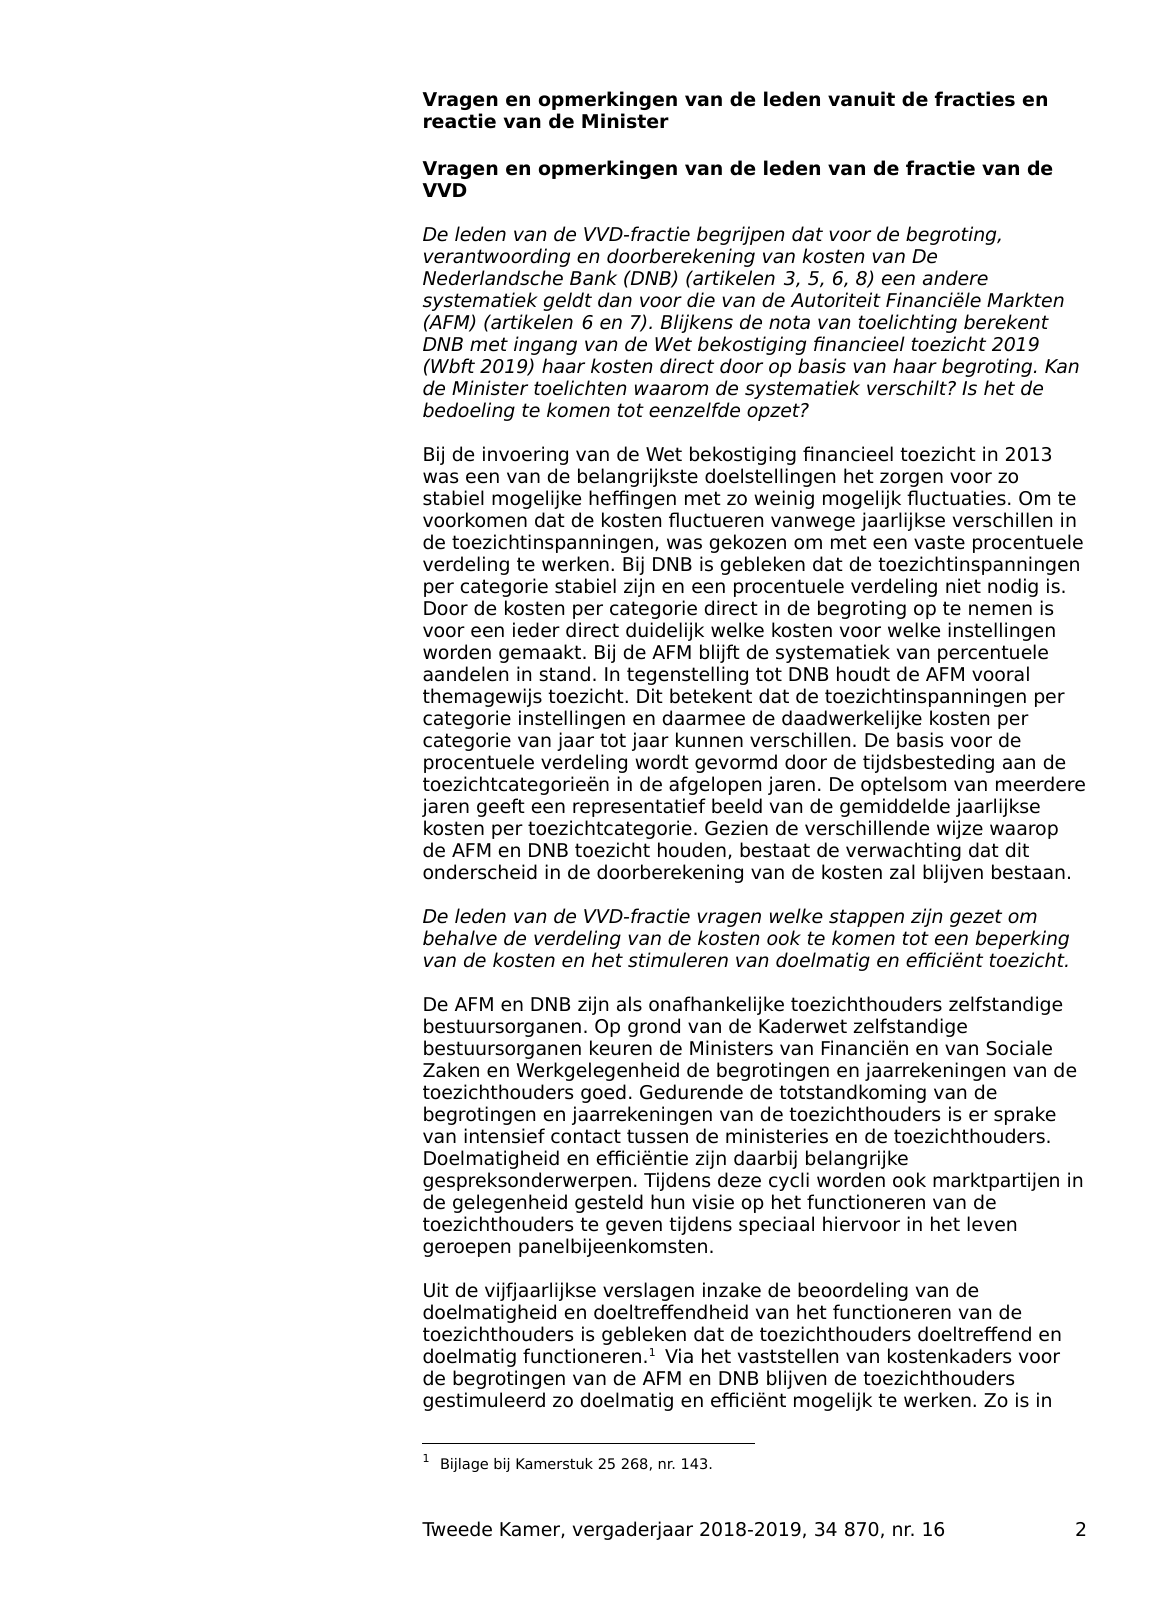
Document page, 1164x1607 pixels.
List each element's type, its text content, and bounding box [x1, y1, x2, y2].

text De leden van de VVD-fractie begrijpen dat voor de begroting, verantwoording en doorberekening van kosten van De Nederlandsche Bank (DNB) (artikelen 3, 5, 6, 8) een andere systematiek geldt dan voor die van de Autoriteit Financiële Markten (AFM) (artikelen 6 en 7). Blijkens de nota van toelichting berekent DNB met ingang van de Wet bekostiging financieel toezicht 2019 (Wbft 2019) haar kosten direct door op basis van haar begroting. Kan de Minister toelichten waarom de systematiek verschilt? Is het de bedoeling te komen tot eenzelfde opzet? [422, 224, 1087, 422]
text Bijlage bij Kamerstuk 25 268, nr. 143. [422, 1452, 1087, 1474]
text De AFM en DNB zijn als onafhankelijke toezichthouders zelfstandige bestuursorganen. Op grond van de Kaderwet zelfstandige bestuursorganen keuren de Ministers van Financiën en van Sociale Zaken en Werkgelegenheid de begrotingen en jaarrekeningen van de toezichthouders goed. Gedurende de totstandkoming van de begrotingen en jaarrekeningen van de toezichthouders is er sprake van intensief contact tussen de ministeries en de toezichthouders. Doelmatigheid en efficiëntie zijn daarbij belangrijke gespreksonderwerpen. Tijdens deze cycli worden ook marktpartijen in de gelegenheid gesteld hun visie op het functioneren van de toezichthouders te geven tijdens speciaal hiervoor in het leven geroepen panelbijeenkomsten. [422, 994, 1087, 1258]
text Uit de vijfjaarlijkse verslagen inzake de beoordeling van de doelmatigheid en doeltreffendheid van het functioneren van de toezichthouders is gebleken dat de toezichthouders doeltreffend en doelmatig functioneren. Via het vaststellen van kostenkaders voor de begrotingen van de AFM en DNB blijven de toezichthouders gestimuleerd zo doelmatig en efficiënt mogelijk te werken. Zo is in [422, 1280, 1087, 1412]
text De leden van de VVD-fractie vragen welke stappen zijn gezet om behalve de verdeling van de kosten ook te komen tot een beperking van de kosten en het stimuleren van doelmatig en efficiënt toezicht. [422, 906, 1087, 972]
subtitle Vragen en opmerkingen van de leden van de fractie van de VVD [422, 158, 1087, 202]
subtitle Vragen en opmerkingen van de leden vanuit de fracties en reactie van de Minister [422, 89, 1087, 133]
text Bij de invoering van de Wet bekostiging financieel toezicht in 2013 was een van de belangrijkste doelstellingen het zorgen voor zo stabiel mogelijke heffingen met zo weinig mogelijk fluctuaties. Om te voorkomen dat de kosten fluctueren vanwege jaarlijkse verschillen in de toezichtinspanningen, was gekozen om met een vaste procentuele verdeling te werken. Bij DNB is gebleken dat de toezichtinspanningen per categorie stabiel zijn en een procentuele verdeling niet nodig is. Door de kosten per categorie direct in de begroting op te nemen is voor een ieder direct duidelijk welke kosten voor welke instellingen worden gemaakt. Bij de AFM blijft de systematiek van percentuele aandelen in stand. In tegenstelling tot DNB houdt de AFM vooral themagewijs toezicht. Dit betekent dat de toezichtinspanningen per categorie instellingen en daarmee de daadwerkelijke kosten per categorie van jaar tot jaar kunnen verschillen. De basis voor de procentuele verdeling wordt gevormd door de tijdsbesteding aan de toezichtcategorieën in de afgelopen jaren. De optelsom van meerdere jaren geeft een representatief beeld van de gemiddelde jaarlijkse kosten per toezichtcategorie. Gezien de verschillende wijze waarop de AFM en DNB toezicht houden, bestaat de verwachting dat dit onderscheid in de doorberekening van de kosten zal blijven bestaan. [422, 444, 1087, 884]
